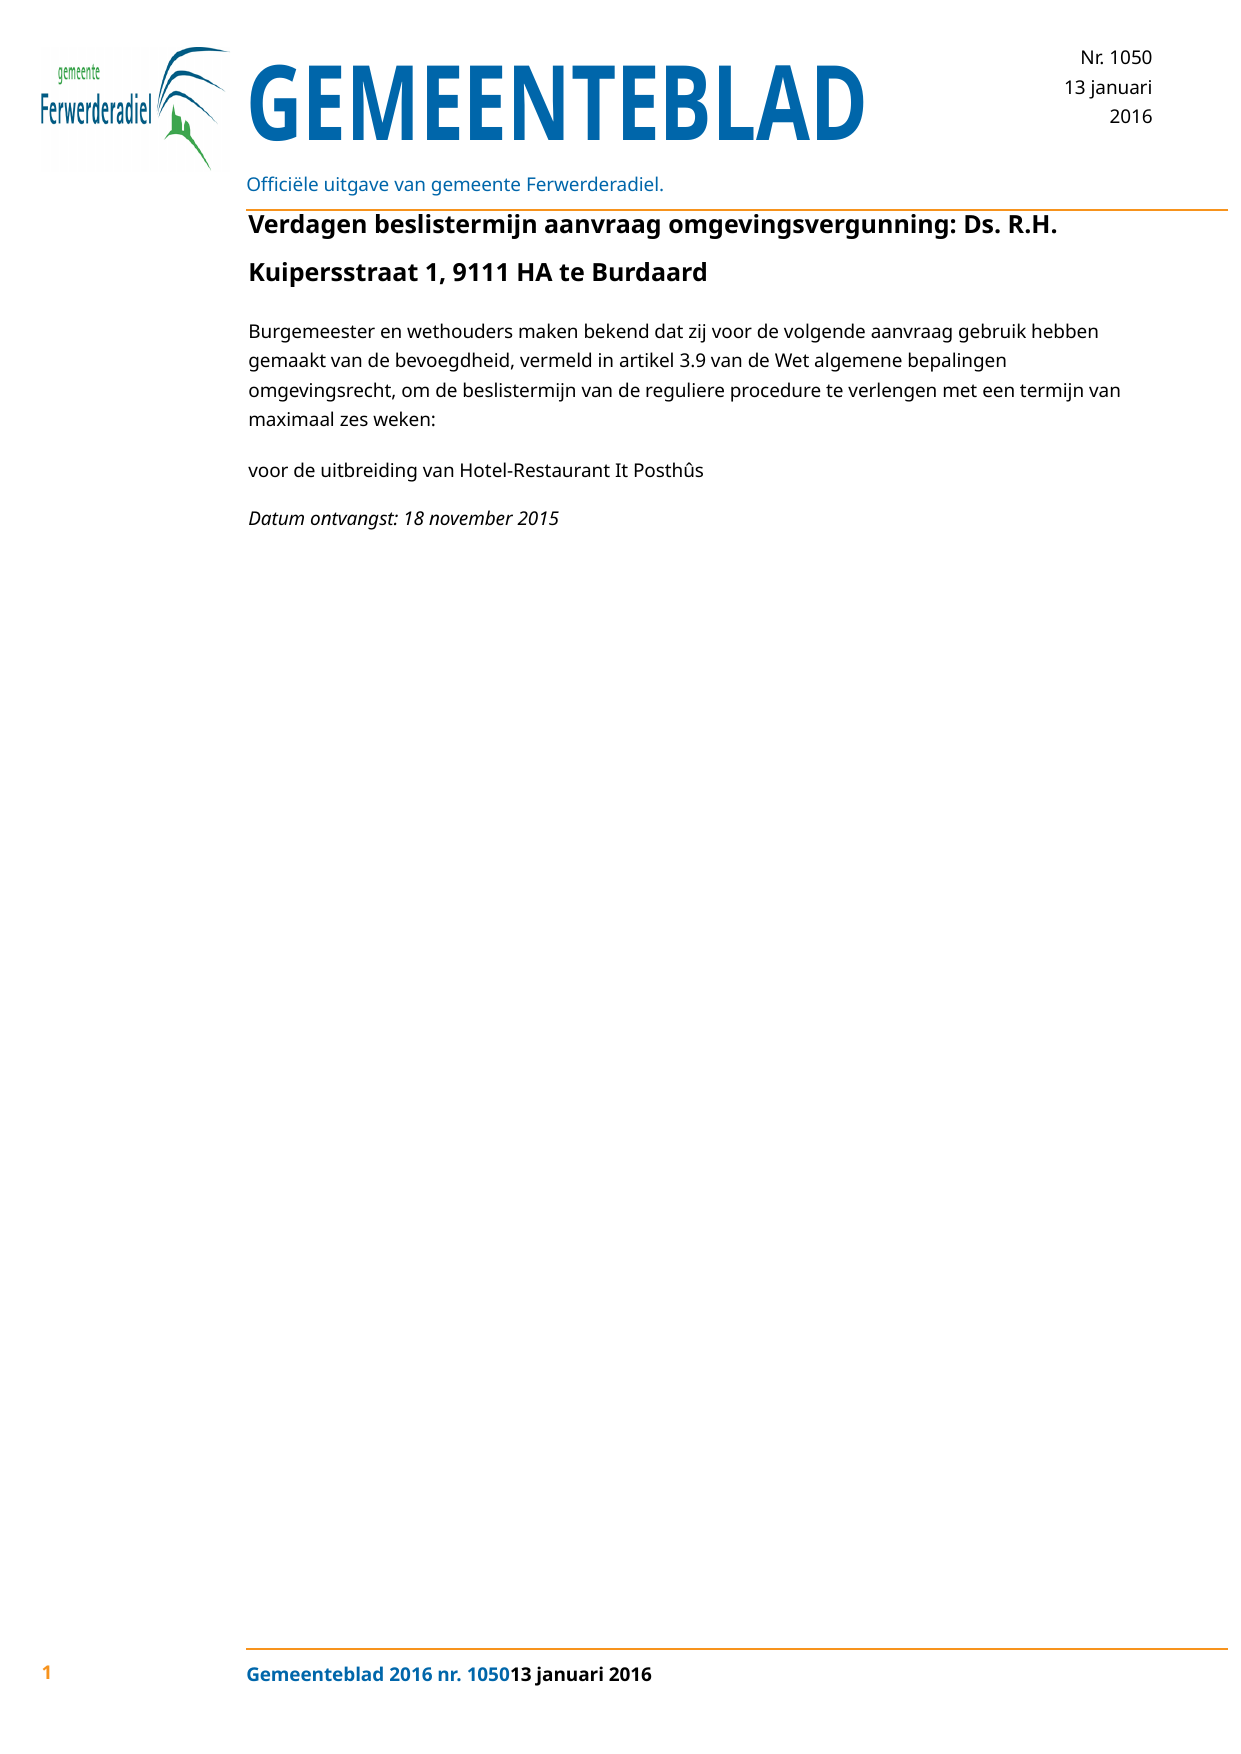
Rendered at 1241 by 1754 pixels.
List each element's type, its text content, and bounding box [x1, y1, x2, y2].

text Datum ontvangst: 18 november 2015 [248, 505, 1152, 531]
text voor de uitbreiding van Hotel-Restaurant It Posthûs [248, 457, 1152, 483]
text Burgemeester en wethouders maken bekend dat zij voor de volgende aanvraag gebruik hebben gemaakt van de bevoegdheid, vermeld in artikel 3.9 van de Wet algemene bepalingen omgevingsrecht, om de beslistermijn van de reguliere procedure te verlengen met een termijn van maximaal zes weken: [248, 318, 1152, 432]
picture [41, 47, 231, 172]
text Verdagen beslistermijn aanvraag omgevingsvergunning: Ds. R.H. Kuipersstraat 1, 9111 HA te Burdaard [248, 211, 1152, 288]
